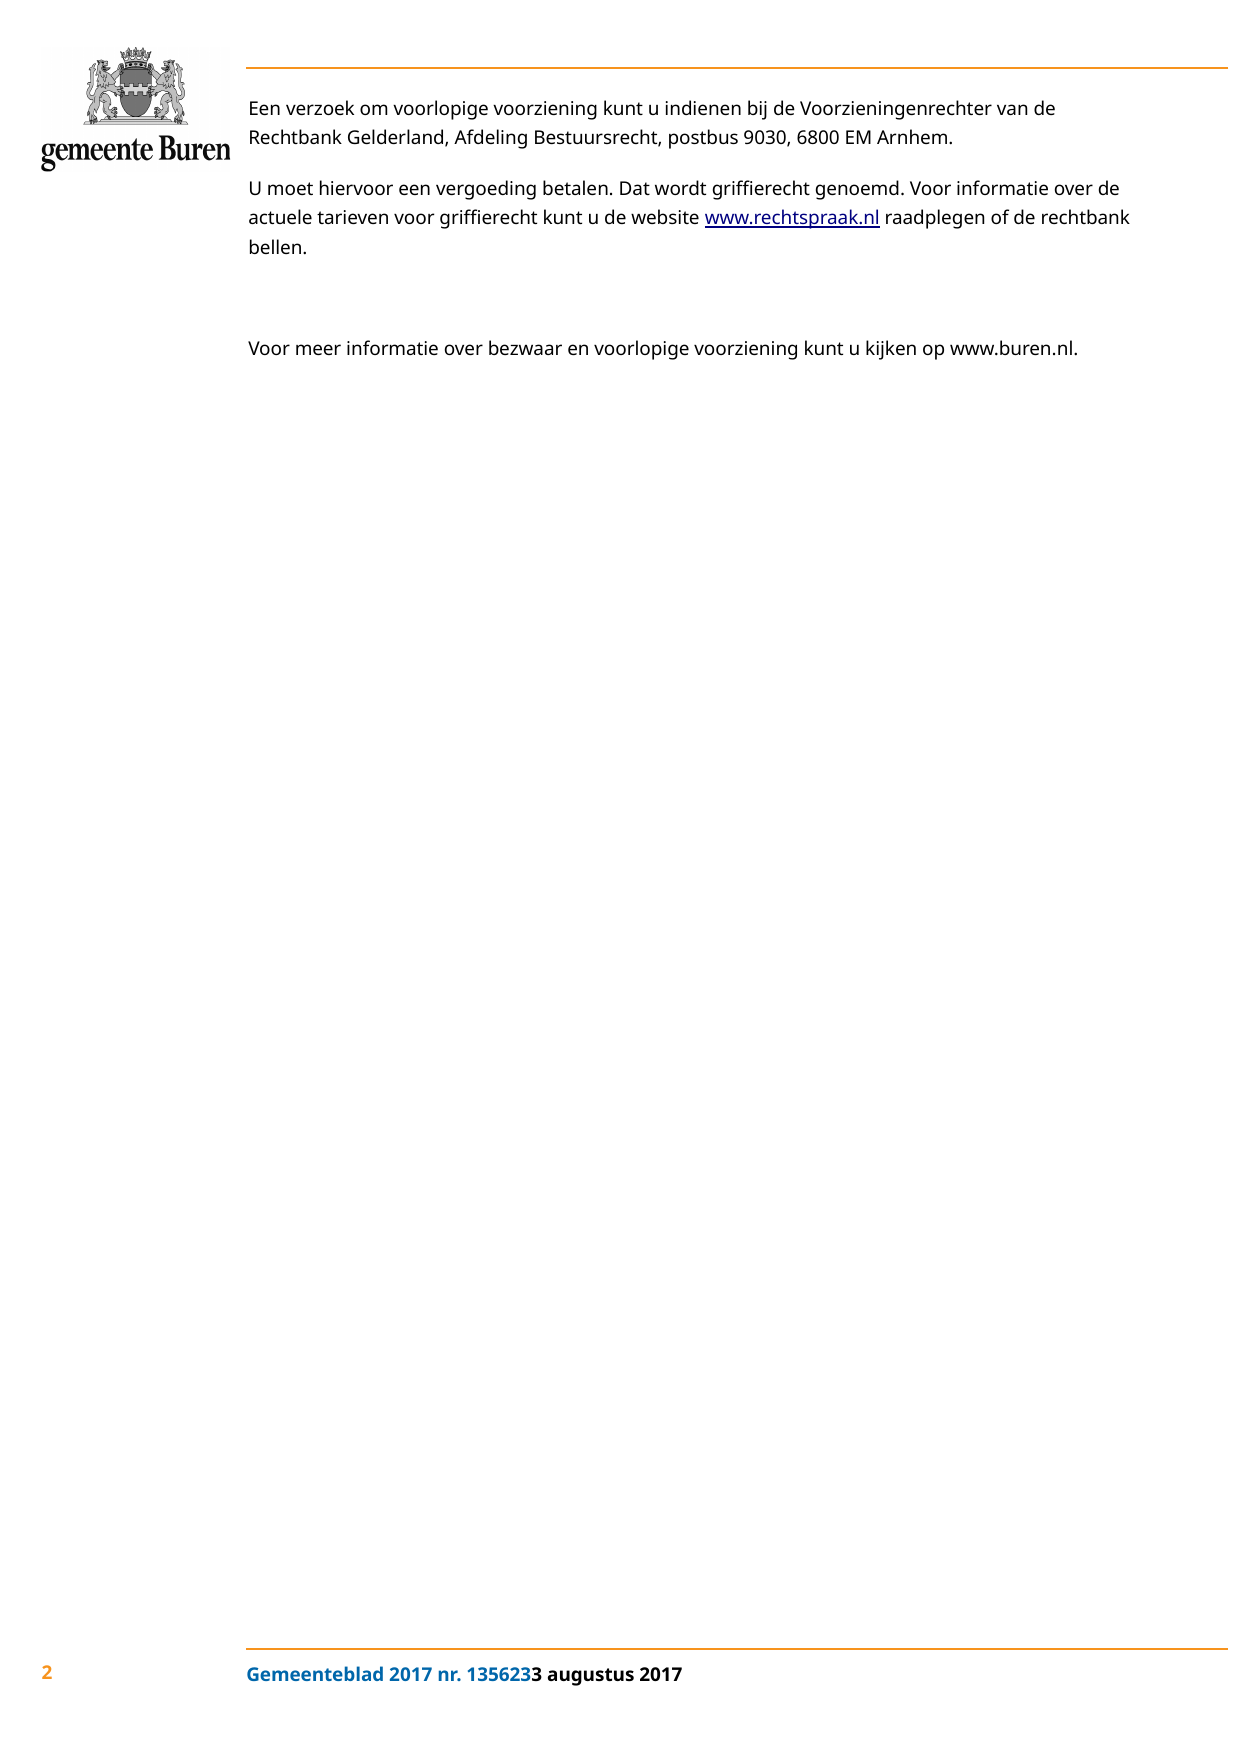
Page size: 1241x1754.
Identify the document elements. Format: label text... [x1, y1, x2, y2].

text Een verzoek om voorlopige voorziening kunt u indienen bij de Voorzieningenrechter van de Rechtbank Gelderland, Afdeling Bestuursrecht, postbus 9030, 6800 EM Arnhem. [248, 95, 1152, 150]
text U moet hiervoor een vergoeding betalen. Dat wordt griffierecht genoemd. Voor informatie over de actuele tarieven voor griffierecht kunt u de website www.rechtspraak.nl raadplegen of de rechtbank bellen. [248, 175, 1152, 260]
text Voor meer informatie over bezwaar en voorlopige voorziening kunt u kijken op www.buren.nl. [248, 335, 1152, 361]
picture [41, 47, 231, 172]
